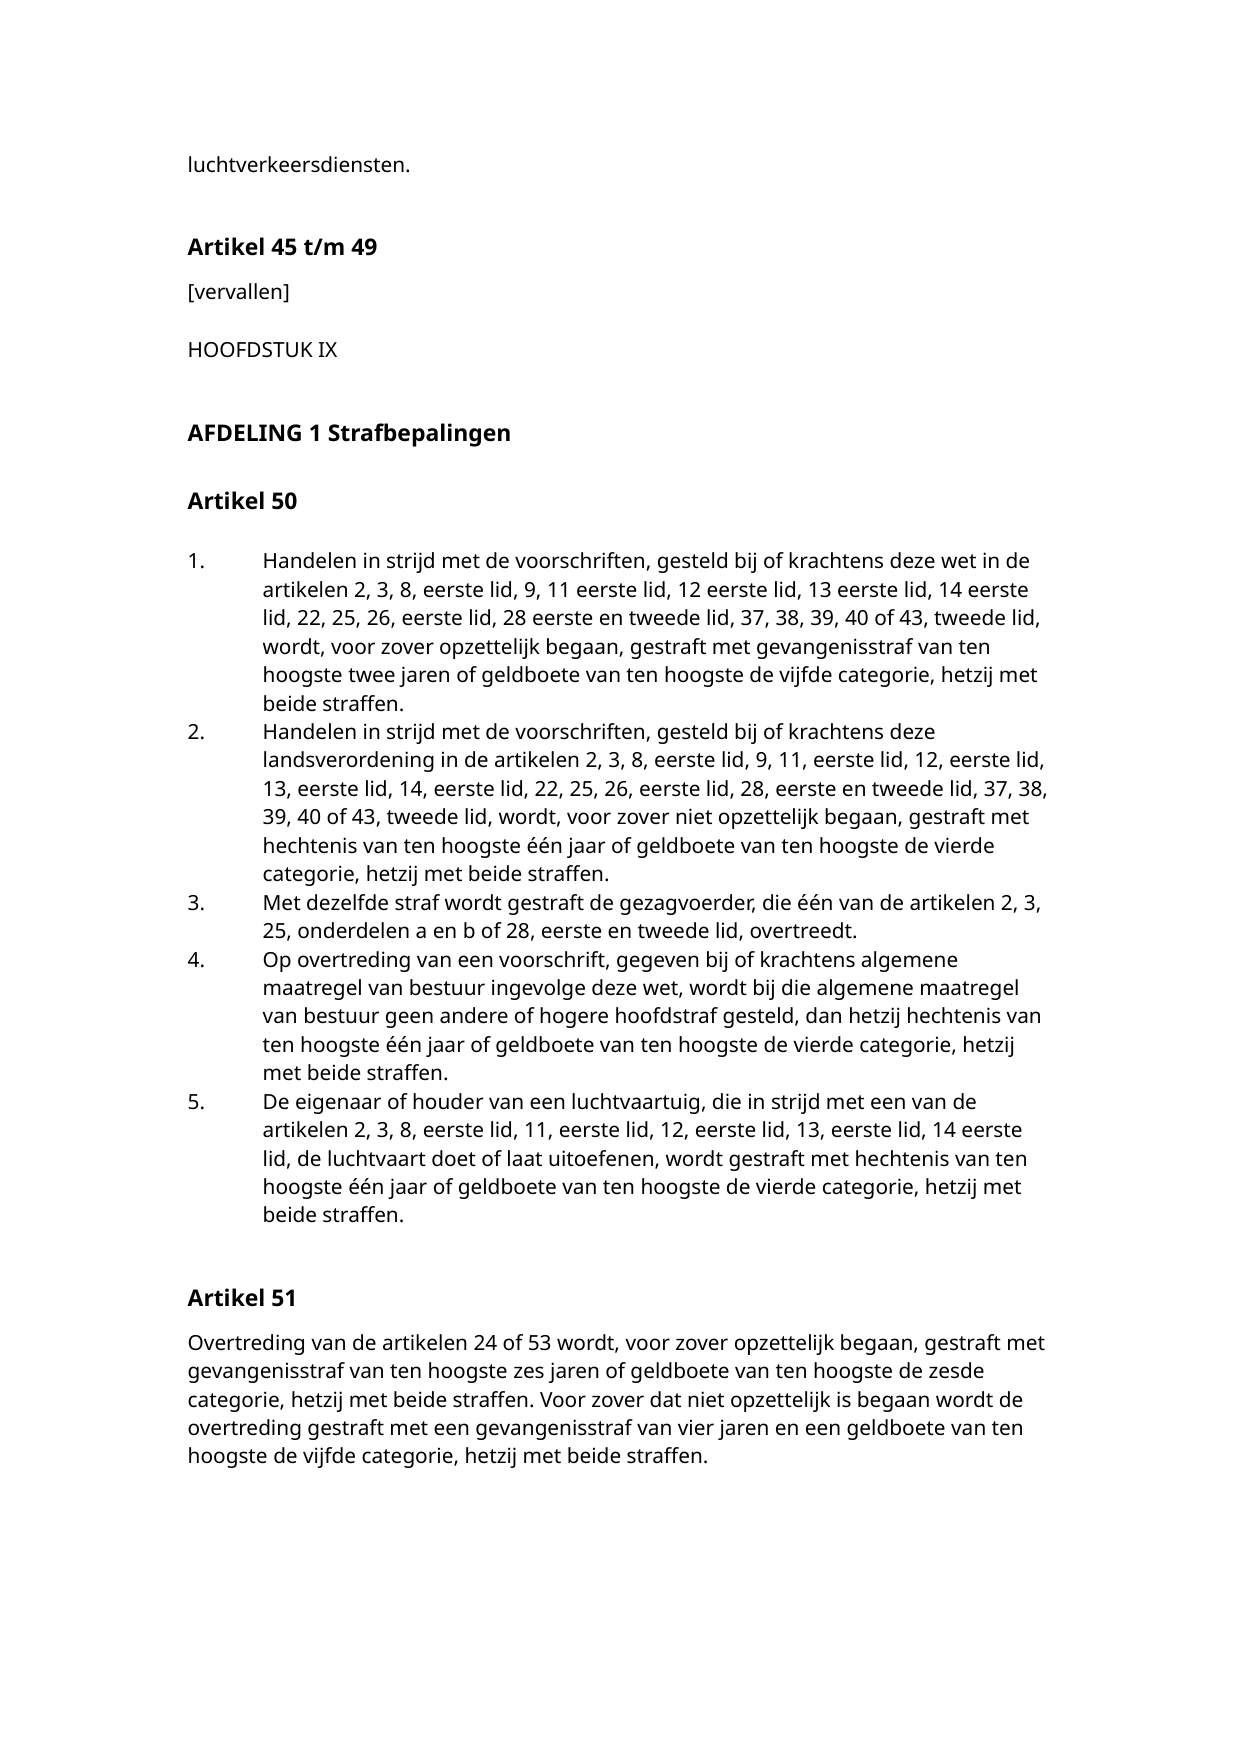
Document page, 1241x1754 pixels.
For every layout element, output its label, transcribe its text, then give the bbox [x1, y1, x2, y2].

subtitle Artikel 45 t/m 49 [187, 231, 1053, 262]
list De eigenaar of houder van een luchtvaartuig, die in strijd met een van de artikelen 2, 3, 8, eerste lid, 11, eerste lid, 12, eerste lid, 13, eerste lid, 14 eerste lid, de luchtvaart doet of laat uitoefenen, wordt gestraft met hechtenis van ten hoogste één jaar of geldboete van ten hoogste de vierde categorie, hetzij met beide straffen. [187, 1087, 1053, 1229]
text [vervallen] [187, 277, 1053, 306]
subtitle AFDELING 1 Strafbepalingen [187, 417, 1053, 448]
text luchtverkeersdiensten. [187, 150, 1053, 178]
list Handelen in strijd met de voorschriften, gesteld bij of krachtens deze landsverordening in de artikelen 2, 3, 8, eerste lid, 9, 11, eerste lid, 12, eerste lid, 13, eerste lid, 14, eerste lid, 22, 25, 26, eerste lid, 28, eerste en tweede lid, 37, 38, 39, 40 of 43, tweede lid, wordt, voor zover niet opzettelijk begaan, gestraft met hechtenis van ten hoogste één jaar of geldboete van ten hoogste de vierde categorie, hetzij met beide straffen. [187, 717, 1053, 888]
list Met dezelfde straf wordt gestraft de gezagvoerder, die één van de artikelen 2, 3, 25, onderdelen a en b of 28, eerste en tweede lid, overtreedt. [187, 888, 1053, 945]
subtitle Artikel 51 [187, 1282, 1053, 1313]
subtitle Artikel 50 [187, 485, 1053, 517]
list Handelen in strijd met de voorschriften, gesteld bij of krachtens deze wet in de artikelen 2, 3, 8, eerste lid, 9, 11 eerste lid, 12 eerste lid, 13 eerste lid, 14 eerste lid, 22, 25, 26, eerste lid, 28 eerste en tweede lid, 37, 38, 39, 40 of 43, tweede lid, wordt, voor zover opzettelijk begaan, gestraft met gevangenisstraf van ten hoogste twee jaren of geldboete van ten hoogste de vijfde categorie, hetzij met beide straffen. [187, 547, 1053, 717]
list Op overtreding van een voorschrift, gegeven bij of krachtens algemene maatregel van bestuur ingevolge deze wet, wordt bij die algemene maatregel van bestuur geen andere of hogere hoofdstraf gesteld, dan hetzij hechtenis van ten hoogste één jaar of geldboete van ten hoogste de vierde categorie, hetzij met beide straffen. [187, 945, 1053, 1087]
subtitle HOOFDSTUK IX [187, 336, 1053, 364]
text Overtreding van de artikelen 24 of 53 wordt, voor zover opzettelijk begaan, gestraft met gevangenisstraf van ten hoogste zes jaren of geldboete van ten hoogste de zesde categorie, hetzij met beide straffen. Voor zover dat niet opzettelijk is begaan wordt de overtreding gestraft met een gevangenisstraf van vier jaren en een geldboete van ten hoogste de vijfde categorie, hetzij met beide straffen. [187, 1328, 1053, 1470]
